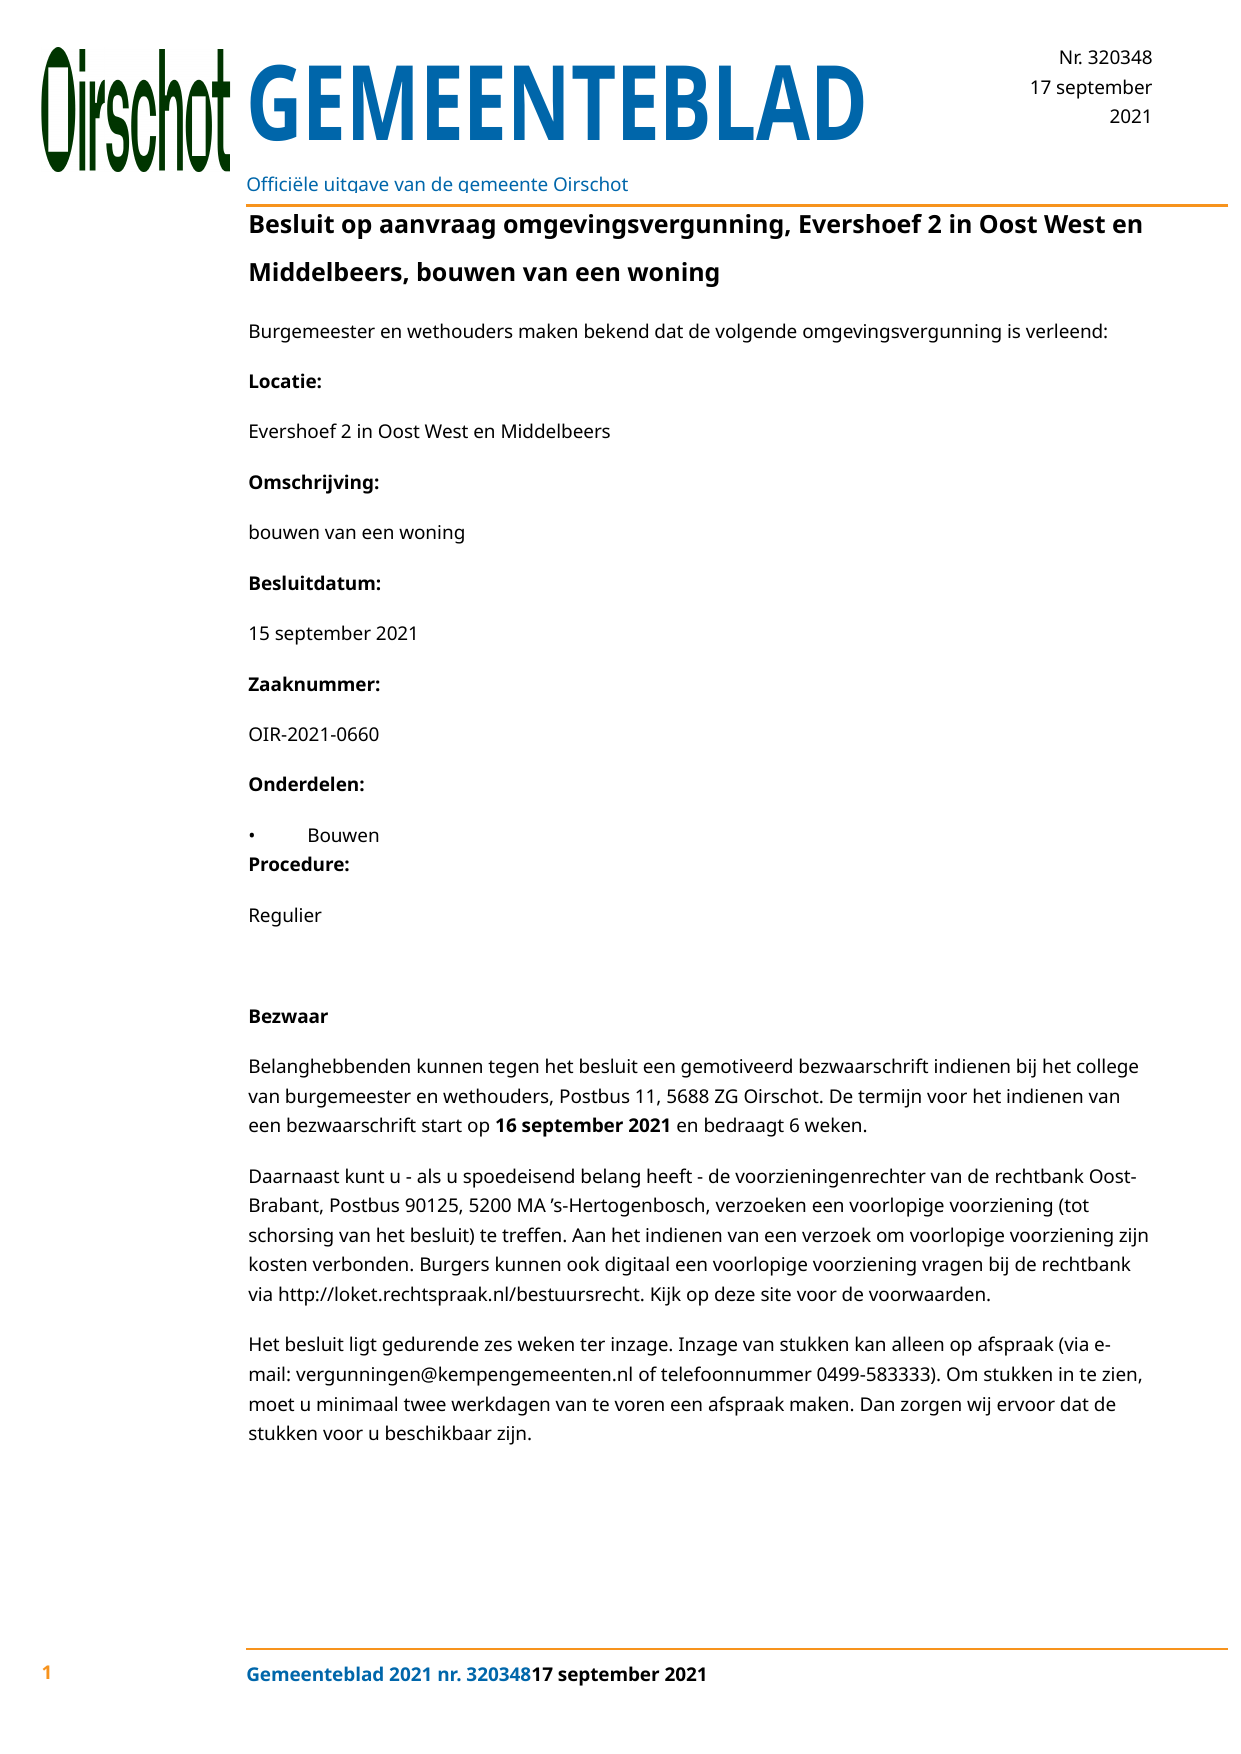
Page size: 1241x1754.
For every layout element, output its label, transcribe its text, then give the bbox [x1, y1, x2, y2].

text bouwen van een woning [248, 519, 1152, 545]
text Regulier [248, 902, 1152, 928]
text Procedure: [248, 852, 1152, 877]
text Omschrijving: [248, 469, 1152, 495]
text Besluit op aanvraag omgevingsvergunning, Evershoef 2 in Oost West en Middelbeers, bouwen van een woning [248, 207, 1152, 288]
text Locatie: [248, 368, 1152, 394]
text Onderdelen: [248, 772, 1152, 797]
text Bezwaar [248, 1003, 1152, 1029]
text Belanghebbenden kunnen tegen het besluit een gemotiveerd bezwaarschrift indienen bij het college van burgemeester en wethouders, Postbus 11, 5688 ZG Oirschot. De termijn voor het indienen van een bezwaarschrift start op 16 september 2021 en bedraagt 6 weken. [248, 1053, 1152, 1138]
text Het besluit ligt gedurende zes weken ter inzage. Inzage van stukken kan alleen op afspraak (via e-mail: vergunningen@kempengemeenten.nl of telefoonnummer 0499-583333). Om stukken in te zien, moet u minimaal twee werkdagen van te voren een afspraak maken. Dan zorgen wij ervoor dat de stukken voor u beschikbaar zijn. [248, 1332, 1152, 1446]
text Evershoef 2 in Oost West en Middelbeers [248, 419, 1152, 444]
text Burgemeester en wethouders maken bekend dat de volgende omgevingsvergunning is verleend: [248, 318, 1152, 344]
text Daarnaast kunt u - als u spoedeisend belang heeft - de voorzieningenrechter van de rechtbank Oost-Brabant, Postbus 90125, 5200 MA ’s-Hertogenbosch, verzoeken een voorlopige voorziening (tot schorsing van het besluit) te treffen. Aan het indienen van een verzoek om voorlopige voorziening zijn kosten verbonden. Burgers kunnen ook digitaal een voorlopige voorziening vragen bij de rechtbank via http://loket.rechtspraak.nl/bestuursrecht. Kijk op deze site voor de voorwaarden. [248, 1163, 1152, 1307]
picture [41, 47, 231, 172]
text OIR-2021-0660 [248, 721, 1152, 747]
text 15 september 2021 [248, 620, 1152, 646]
text Zaaknummer: [248, 671, 1152, 697]
list Bouwen [248, 822, 1152, 848]
text Besluitdatum: [248, 570, 1152, 596]
